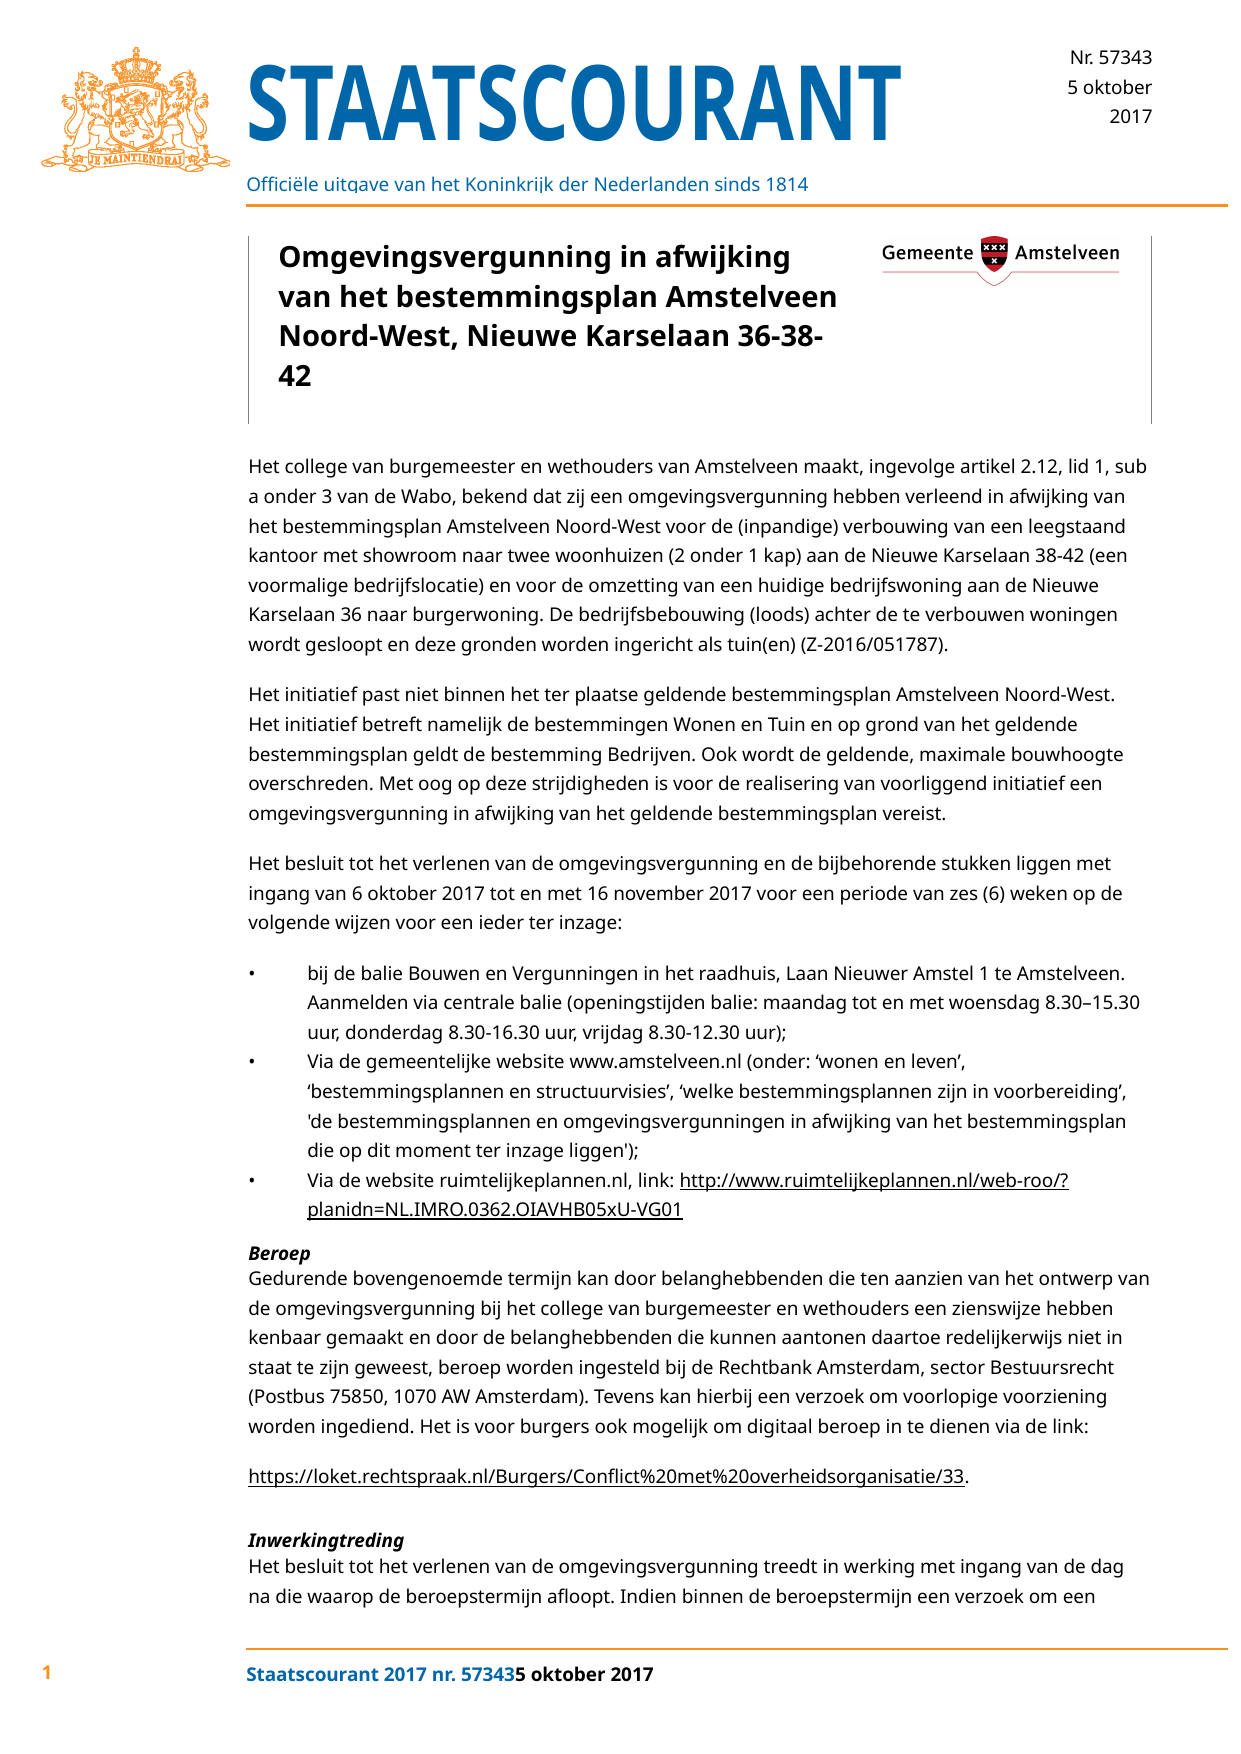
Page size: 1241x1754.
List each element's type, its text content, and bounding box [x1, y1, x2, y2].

list Via de gemeentelijke website www.amstelveen.nl (onder: ‘wonen en leven’, ‘bestemmingsplannen en structuurvisies’, ‘welke bestemmingsplannen zijn in voorbereiding’, 'de bestemmingsplannen en omgevingsvergunningen in afwijking van het bestemmingsplan die op dit moment ter inzage liggen'); [248, 1049, 1152, 1163]
text Het besluit tot het verlenen van de omgevingsvergunning en de bijbehorende stukken liggen met ingang van 6 oktober 2017 tot en met 16 november 2017 voor een periode van zes (6) weken op de volgende wijzen voor een ieder ter inzage: [248, 850, 1152, 935]
text Beroep [248, 1240, 1152, 1265]
text Het besluit tot het verlenen van de omgevingsvergunning treedt in werking met ingang van de dag na die waarop de beroepstermijn afloopt. Indien binnen de beroepstermijn een verzoek om een [248, 1553, 1152, 1609]
text https://loket.rechtspraak.nl/Burgers/Conflict%20met%20overheidsorganisatie/33. [248, 1464, 1152, 1489]
table_header [850, 236, 1151, 424]
text Inwerkingtreding [248, 1528, 1152, 1553]
list Via de website ruimtelijkeplannen.nl, link: http://www.ruimtelijkeplannen.nl/web-roo/?planidn=NL.IMRO.0362.OIAVHB05xU-VG01 [248, 1167, 1152, 1222]
text Het initiatief past niet binnen het ter plaatse geldende bestemmingsplan Amstelveen Noord-West. Het initiatief betreft namelijk de bestemmingen Wonen en Tuin en op grond van het geldende bestemmingsplan geldt de bestemming Bedrijven. Ook wordt de geldende, maximale bouwhoogte overschreden. Met oog op deze strijdigheden is voor de realisering van voorliggend initiatief een omgevingsvergunning in afwijking van het geldende bestemmingsplan vereist. [248, 682, 1152, 826]
list bij de balie Bouwen en Vergunningen in het raadhuis, Laan Nieuwer Amstel 1 te Amstelveen. Aanmelden via centrale balie (openingstijden balie: maandag tot en met woensdag 8.30–15.30 uur, donderdag 8.30-16.30 uur, vrijdag 8.30-12.30 uur); [248, 960, 1152, 1045]
picture [882, 236, 1119, 286]
text Het college van burgemeester en wethouders van Amstelveen maakt, ingevolge artikel 2.12, lid 1, sub a onder 3 van de Wabo, bekend dat zij een omgevingsvergunning hebben verleend in afwijking van het bestemmingsplan Amstelveen Noord-West voor de (inpandige) verbouwing van een leegstaand kantoor met showroom naar twee woonhuizen (2 onder 1 kap) aan de Nieuwe Karselaan 38-42 (een voormalige bedrijfslocatie) en voor de omzetting van een huidige bedrijfswoning aan de Nieuwe Karselaan 36 naar burgerwoning. De bedrijfsbebouwing (loods) achter de te verbouwen woningen wordt gesloopt en deze gronden worden ingericht als tuin(en) (Z-2016/051787). [248, 454, 1152, 657]
picture [41, 47, 231, 172]
table_header Omgevingsvergunning in afwijking van het bestemmingsplan Amstelveen Noord-West, Nieuwe Karselaan 36-38-42 [249, 236, 850, 424]
text Gedurende bovengenoemde termijn kan door belanghebbenden die ten aanzien van het ontwerp van de omgevingsvergunning bij het college van burgemeester en wethouders een zienswijze hebben kenbaar gemaakt en door de belanghebbenden die kunnen aantonen daartoe redelijkerwijs niet in staat te zijn geweest, beroep worden ingesteld bij de Rechtbank Amsterdam, sector Bestuursrecht (Postbus 75850, 1070 AW Amsterdam). Tevens kan hierbij een verzoek om voorlopige voorziening worden ingediend. Het is voor burgers ook mogelijk om digitaal beroep in te dienen via de link: [248, 1265, 1152, 1439]
